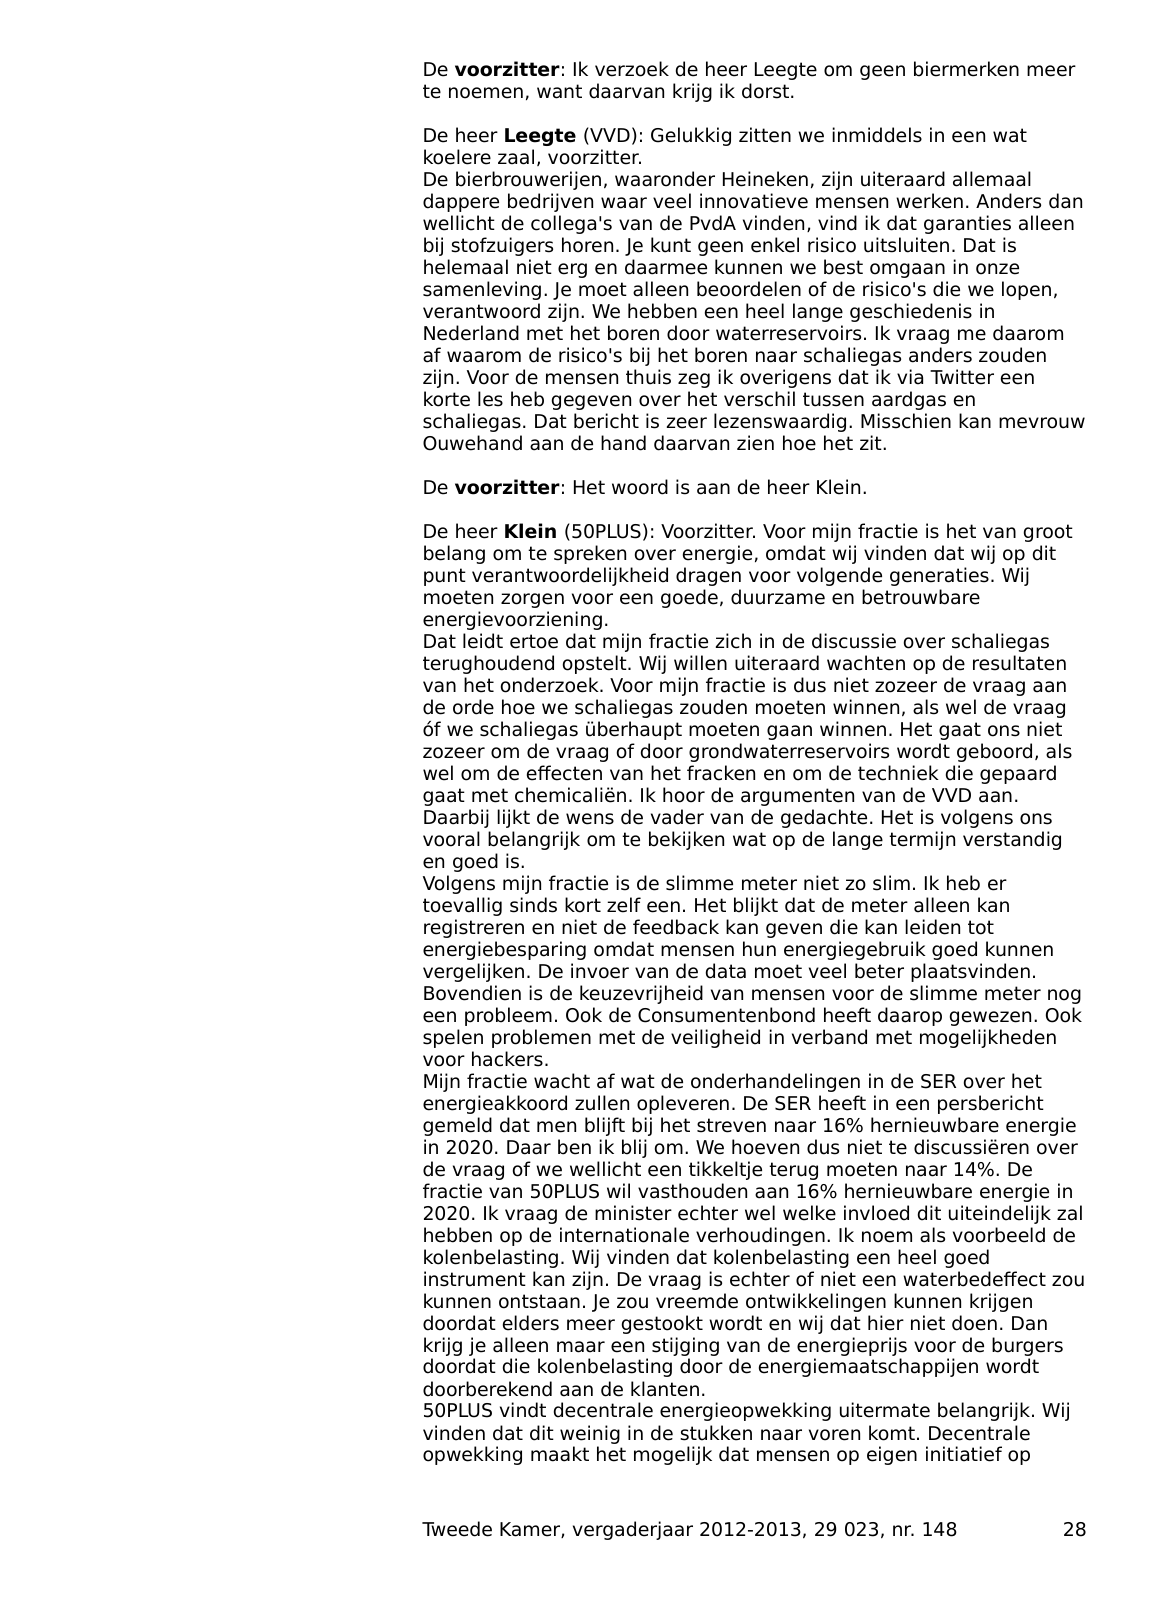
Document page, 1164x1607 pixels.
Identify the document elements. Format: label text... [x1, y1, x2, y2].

text De heer Leegte (VVD): Gelukkig zitten we inmiddels in een wat koelere zaal, voorzitter. [422, 125, 1087, 169]
text Dat leidt ertoe dat mijn fractie zich in de discussie over schaliegas terughoudend opstelt. Wij willen uiteraard wachten op de resultaten van het onderzoek. Voor mijn fractie is dus niet zozeer de vraag aan de orde hoe we schaliegas zouden moeten winnen, als wel de vraag óf we schaliegas überhaupt moeten gaan winnen. Het gaat ons niet zozeer om de vraag of door grondwaterreservoirs wordt geboord, als wel om de effecten van het fracken en om de techniek die gepaard gaat met chemicaliën. Ik hoor de argumenten van de VVD aan. Daarbij lijkt de wens de vader van de gedachte. Het is volgens ons vooral belangrijk om te bekijken wat op de lange termijn verstandig en goed is. [422, 631, 1087, 873]
text Mijn fractie wacht af wat de onderhandelingen in de SER over het energieakkoord zullen opleveren. De SER heeft in een persbericht gemeld dat men blijft bij het streven naar 16% hernieuwbare energie in 2020. Daar ben ik blij om. We hoeven dus niet te discussiëren over de vraag of we wellicht een tikkeltje terug moeten naar 14%. De fractie van 50PLUS wil vasthouden aan 16% hernieuwbare energie in 2020. Ik vraag de minister echter wel welke invloed dit uiteindelijk zal hebben op de internationale verhoudingen. Ik noem als voorbeeld de kolenbelasting. Wij vinden dat kolenbelasting een heel goed instrument kan zijn. De vraag is echter of niet een waterbedeffect zou kunnen ontstaan. Je zou vreemde ontwikkelingen kunnen krijgen doordat elders meer gestookt wordt en wij dat hier niet doen. Dan krijg je alleen maar een stijging van de energieprijs voor de burgers doordat die kolenbelasting door de energiemaatschappijen wordt doorberekend aan de klanten. [422, 1071, 1087, 1400]
text Volgens mijn fractie is de slimme meter niet zo slim. Ik heb er toevallig sinds kort zelf een. Het blijkt dat de meter alleen kan registreren en niet de feedback kan geven die kan leiden tot energiebesparing omdat mensen hun energiegebruik goed kunnen vergelijken. De invoer van de data moet veel beter plaatsvinden. Bovendien is de keuzevrijheid van mensen voor de slimme meter nog een probleem. Ook de Consumentenbond heeft daarop gewezen. Ook spelen problemen met de veiligheid in verband met mogelijkheden voor hackers. [422, 873, 1087, 1071]
text De bierbrouwerijen, waaronder Heineken, zijn uiteraard allemaal dappere bedrijven waar veel innovatieve mensen werken. Anders dan wellicht de collega's van de PvdA vinden, vind ik dat garanties alleen bij stofzuigers horen. Je kunt geen enkel risico uitsluiten. Dat is helemaal niet erg en daarmee kunnen we best omgaan in onze samenleving. Je moet alleen beoordelen of de risico's die we lopen, verantwoord zijn. We hebben een heel lange geschiedenis in Nederland met het boren door waterreservoirs. Ik vraag me daarom af waarom de risico's bij het boren naar schaliegas anders zouden zijn. Voor de mensen thuis zeg ik overigens dat ik via Twitter een korte les heb gegeven over het verschil tussen aardgas en schaliegas. Dat bericht is zeer lezenswaardig. Misschien kan mevrouw Ouwehand aan de hand daarvan zien hoe het zit. [422, 169, 1087, 455]
text De voorzitter: Ik verzoek de heer Leegte om geen biermerken meer te noemen, want daarvan krijg ik dorst. [422, 59, 1087, 103]
text De voorzitter: Het woord is aan de heer Klein. [422, 477, 1087, 499]
text 50PLUS vindt decentrale energieopwekking uitermate belangrijk. Wij vinden dat dit weinig in de stukken naar voren komt. Decentrale opwekking maakt het mogelijk dat mensen op eigen initiatief op [422, 1400, 1087, 1466]
text De heer Klein (50PLUS): Voorzitter. Voor mijn fractie is het van groot belang om te spreken over energie, omdat wij vinden dat wij op dit punt verantwoordelijkheid dragen voor volgende generaties. Wij moeten zorgen voor een goede, duurzame en betrouwbare energievoorziening. [422, 521, 1087, 631]
